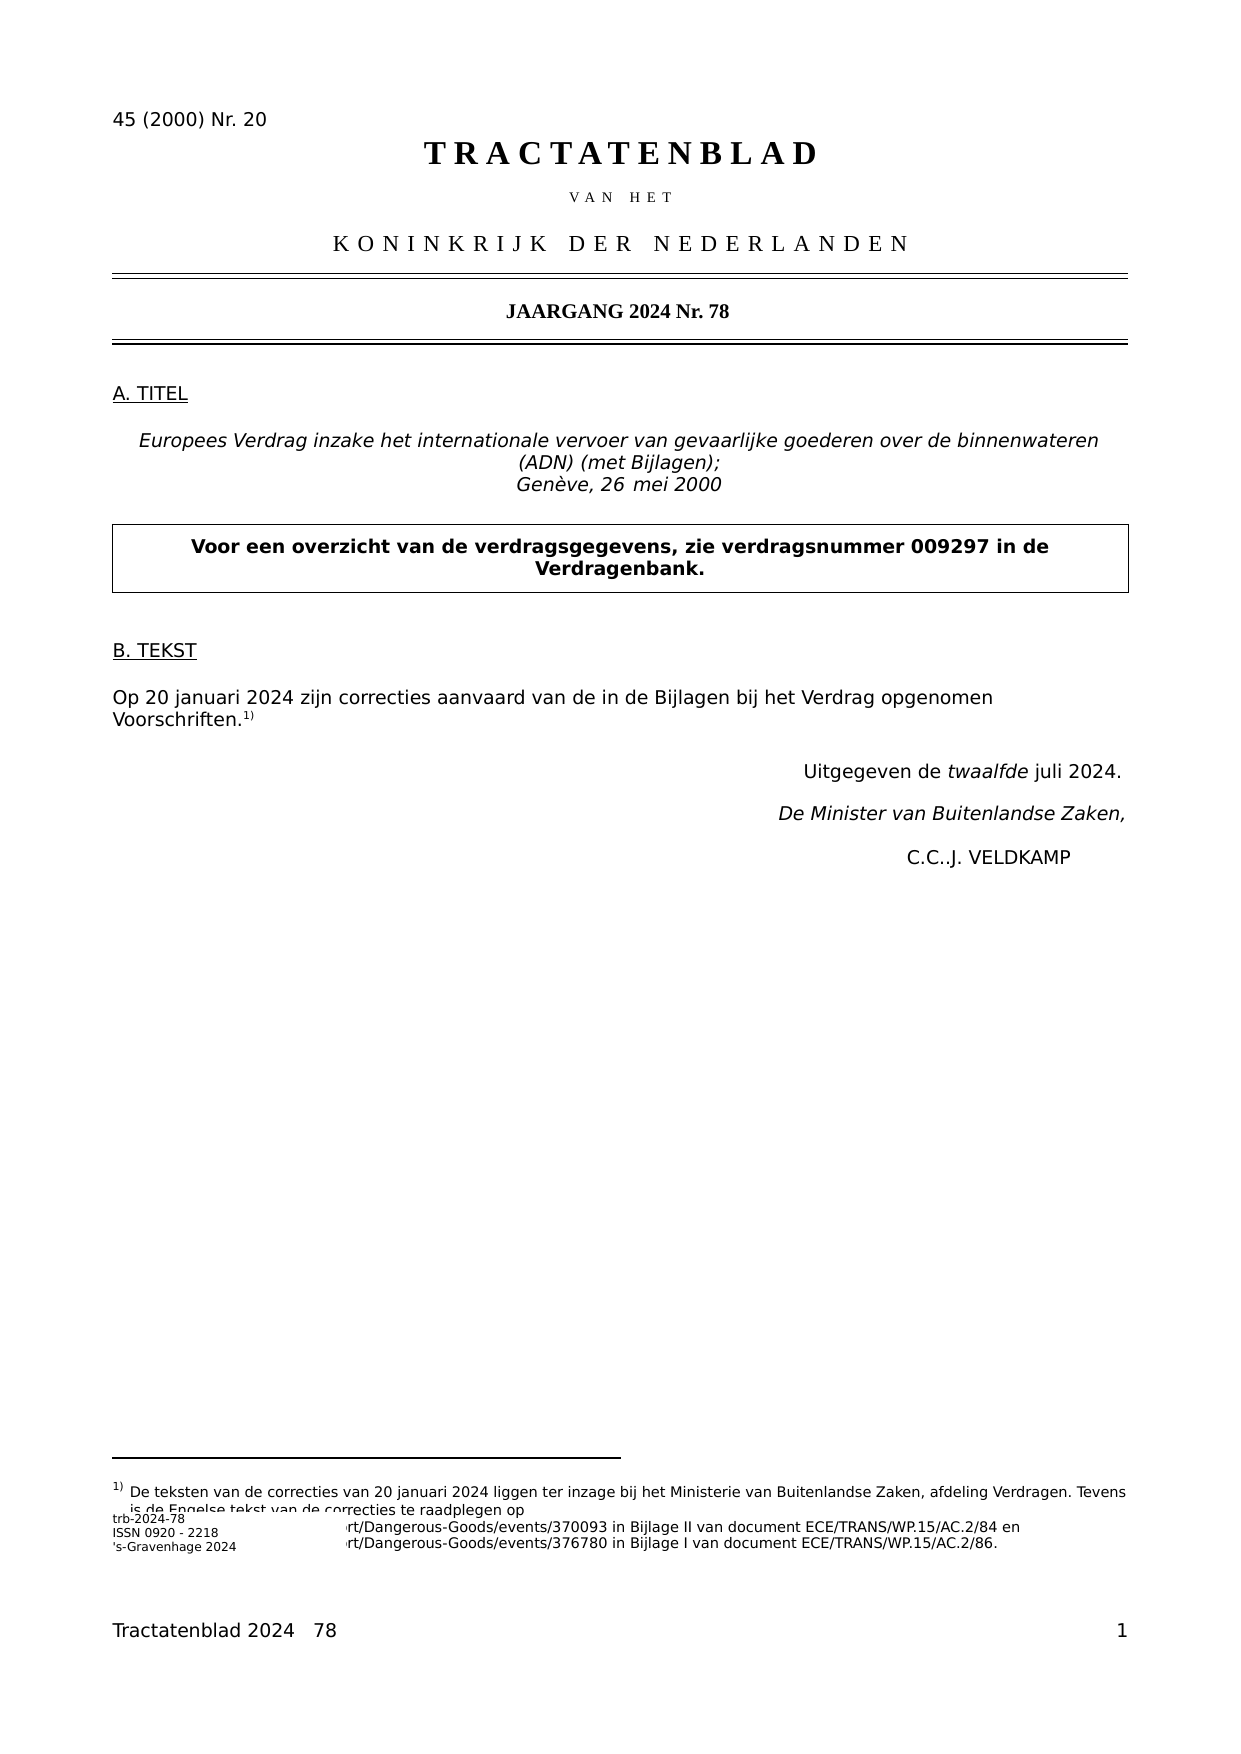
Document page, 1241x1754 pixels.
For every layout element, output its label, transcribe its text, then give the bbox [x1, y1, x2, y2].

subtitle B. TEKST [112, 640, 1128, 662]
text Europees Verdrag inzake het internationale vervoer van gevaarlijke goederen over de binnenwateren (ADN) (met Bijlagen); [112, 430, 1128, 474]
text Op 20 januari 2024 zijn correcties aanvaard van de in de Bijlagen bij het Verdrag opgenomen Voorschriften. [112, 687, 1128, 731]
text ISSN 0920 - 2218 [112, 1526, 346, 1540]
text De Minister van Buitenlandse Zaken, C.C..J. VELDKAMP [112, 803, 1128, 869]
text VAN HET [112, 189, 1128, 206]
text TRACTATENBLAD [112, 133, 1128, 172]
text Uitgegeven de twaalfde juli 2024. [112, 761, 1128, 783]
text 45 (2000) Nr. 20 [112, 109, 1128, 131]
text Genève, 26 mei 2000 [112, 474, 1128, 496]
text https://unece.org/info/Transport/Dangerous-Goods/events/370093 in Bijlage II van document ECE/TRANS/WP.15/AC.2/84 en https://unece.org/info/Transport/Dangerous-Goods/events/376780 in Bijlage I van document ECE/TRANS/WP.15/AC.2/86. [346, 1518, 1128, 1552]
text KONINKRIJK DER NEDERLANDEN [112, 229, 1128, 256]
text trb-2024-78 [112, 1512, 346, 1526]
subtitle A. TITEL [112, 383, 1128, 405]
text De teksten van de correcties van 20 januari 2024 liggen ter inzage bij het Ministerie van Buitenlandse Zaken, afdeling Verdragen. Tevens is de Engelse tekst van de correcties te raadplegen op [112, 1479, 1128, 1518]
text 's-Gravenhage 2024 [112, 1540, 346, 1554]
text JAARGANG 2024 Nr. 78 [112, 299, 1128, 323]
